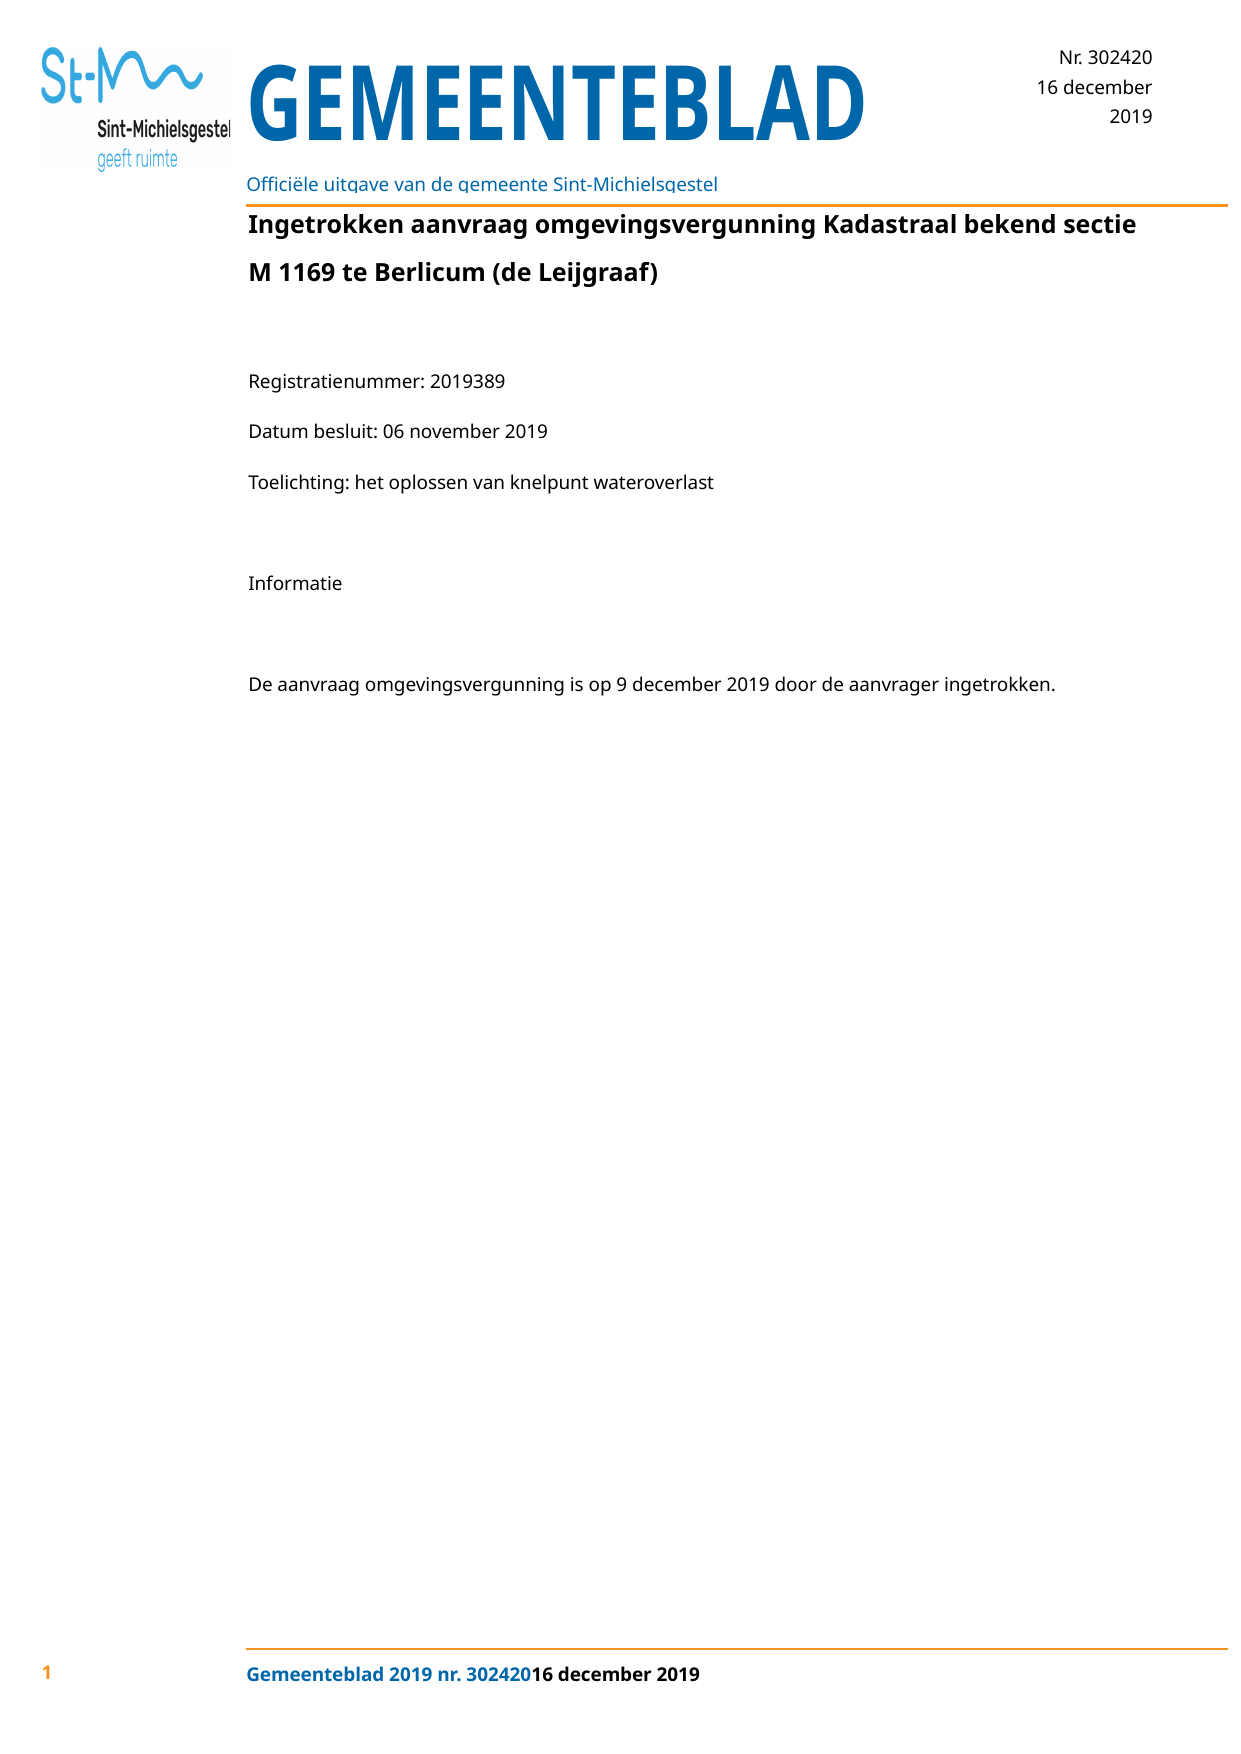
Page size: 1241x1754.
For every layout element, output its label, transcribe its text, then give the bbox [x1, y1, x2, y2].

text Informatie [248, 570, 1152, 596]
picture [41, 47, 231, 172]
text Toelichting: het oplossen van knelpunt wateroverlast [248, 469, 1152, 495]
text Registratienummer: 2019389 [248, 368, 1152, 394]
text Ingetrokken aanvraag omgevingsvergunning Kadastraal bekend sectie M 1169 te Berlicum (de Leijgraaf) [248, 207, 1152, 288]
text Datum besluit: 06 november 2019 [248, 419, 1152, 444]
text De aanvraag omgevingsvergunning is op 9 december 2019 door de aanvrager ingetrokken. [248, 671, 1152, 697]
